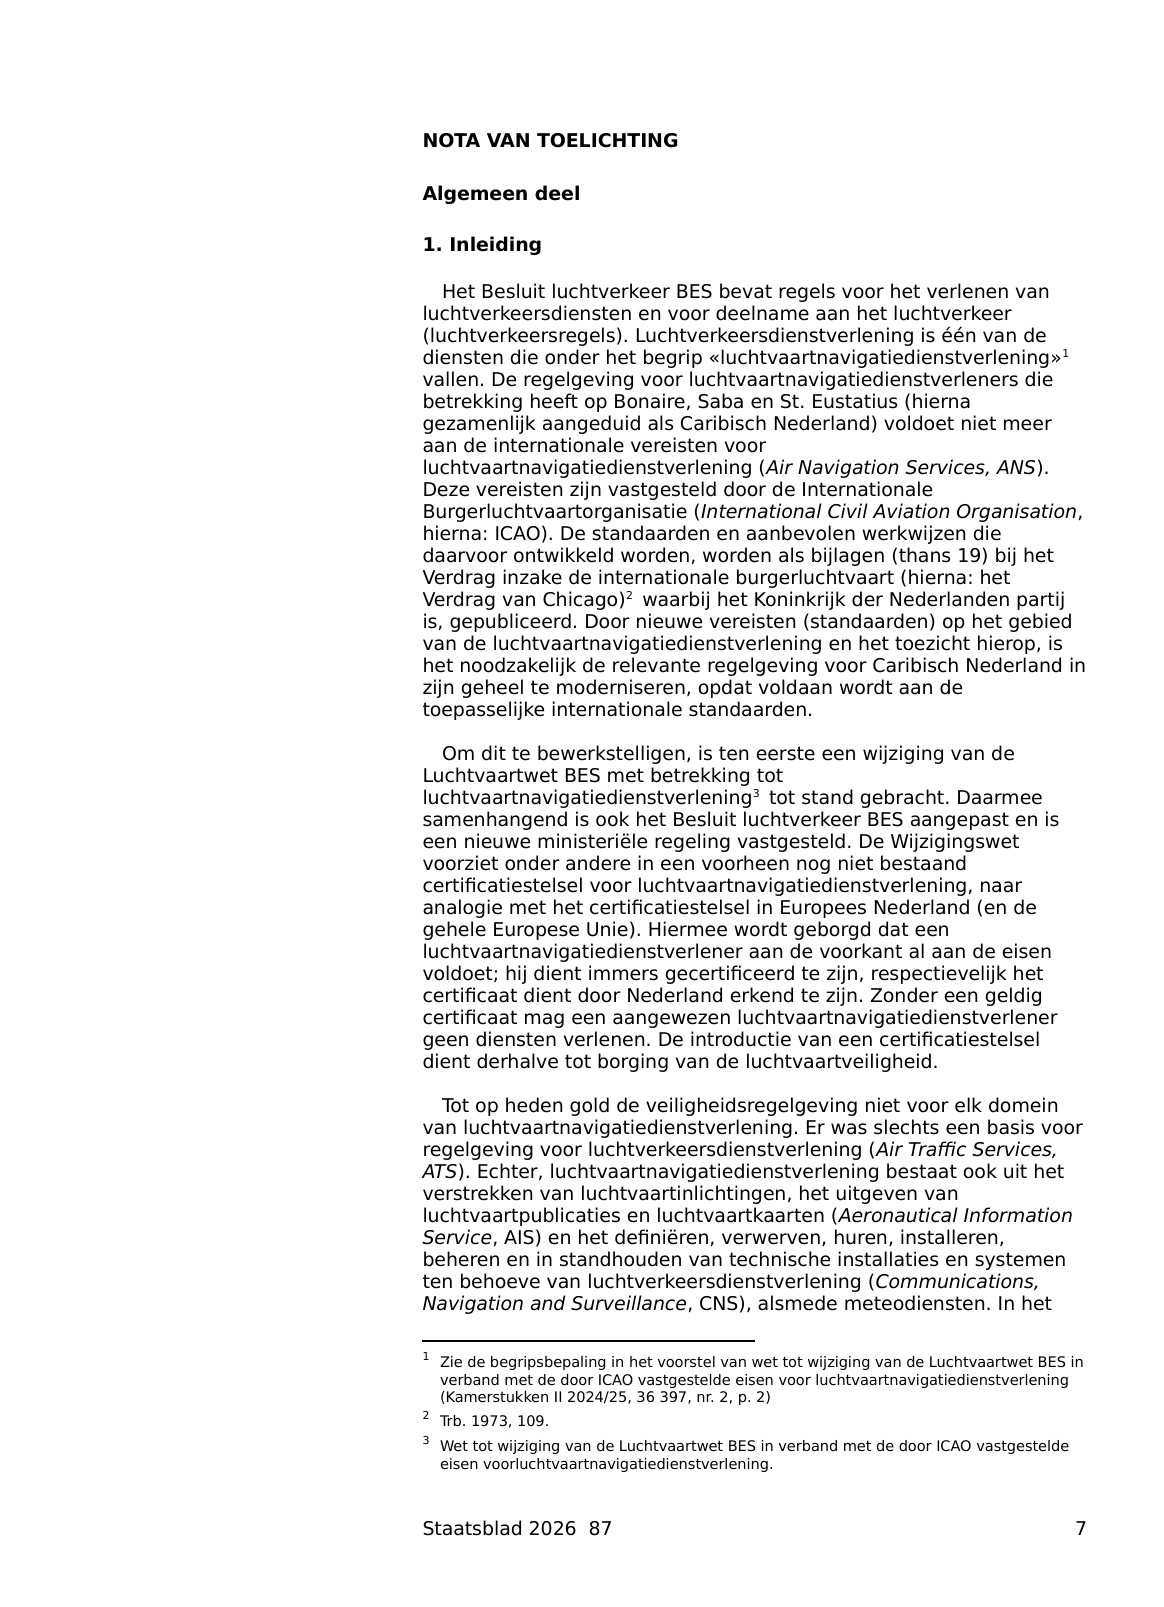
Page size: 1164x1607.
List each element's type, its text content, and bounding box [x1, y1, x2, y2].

text Tot op heden gold de veiligheidsregelgeving niet voor elk domein van luchtvaartnavigatiedienstverlening. Er was slechts een basis voor regelgeving voor luchtverkeersdienstverlening (Air Traffic Services, ATS). Echter, luchtvaartnavigatiedienstverlening bestaat ook uit het verstrekken van luchtvaartinlichtingen, het uitgeven van luchtvaartpublicaties en luchtvaartkaarten (Aeronautical Information Service, AIS) en het definiëren, verwerven, huren, installeren, beheren en in standhouden van technische installaties en systemen ten behoeve van luchtverkeersdienstverlening (Communications, Navigation and Surveillance, CNS), alsmede meteodiensten. In het [422, 1095, 1087, 1315]
subtitle Algemeen deel [422, 182, 1087, 204]
text Om dit te bewerkstelligen, is ten eerste een wijziging van de Luchtvaartwet BES met betrekking tot luchtvaartnavigatiedienstverlening tot stand gebracht. Daarmee samenhangend is ook het Besluit luchtverkeer BES aangepast en is een nieuwe ministeriële regeling vastgesteld. De Wijzigingswet voorziet onder andere in een voorheen nog niet bestaand certificatiestelsel voor luchtvaartnavigatiedienstverlening, naar analogie met het certificatiestelsel in Europees Nederland (en de gehele Europese Unie). Hiermee wordt geborgd dat een luchtvaartnavigatiedienstverlener aan de voorkant al aan de eisen voldoet; hij dient immers gecertificeerd te zijn, respectievelijk het certificaat dient door Nederland erkend te zijn. Zonder een geldig certificaat mag een aangewezen luchtvaartnavigatiedienstverlener geen diensten verlenen. De introductie van een certificatiestelsel dient derhalve tot borging van de luchtvaartveiligheid. [422, 743, 1087, 1073]
subtitle 1. Inleiding [422, 234, 1087, 256]
text Het Besluit luchtverkeer BES bevat regels voor het verlenen van luchtverkeersdiensten en voor deelname aan het luchtverkeer (luchtverkeersregels). Luchtverkeersdienstverlening is één van de diensten die onder het begrip «luchtvaartnavigatiedienstverlening» vallen. De regelgeving voor luchtvaartnavigatiedienstverleners die betrekking heeft op Bonaire, Saba en St. Eustatius (hierna gezamenlijk aangeduid als Caribisch Nederland) voldoet niet meer aan de internationale vereisten voor luchtvaartnavigatiedienstverlening (Air Navigation Services, ANS). Deze vereisten zijn vastgesteld door de Internationale Burgerluchtvaartorganisatie (International Civil Aviation Organisation, hierna: ICAO). De standaarden en aanbevolen werkwijzen die daarvoor ontwikkeld worden, worden als bijlagen (thans 19) bij het Verdrag inzake de internationale burgerluchtvaart (hierna: het Verdrag van Chicago) waarbij het Koninkrijk der Nederlanden partij is, gepubliceerd. Door nieuwe vereisten (standaarden) op het gebied van de luchtvaartnavigatiedienstverlening en het toezicht hierop, is het noodzakelijk de relevante regelgeving voor Caribisch Nederland in zijn geheel te moderniseren, opdat voldaan wordt aan de toepasselijke internationale standaarden. [422, 281, 1087, 721]
text Trb. 1973, 109. [422, 1409, 1087, 1431]
subtitle NOTA VAN TOELICHTING [422, 130, 1087, 152]
text Zie de begripsbepaling in het voorstel van wet tot wijziging van de Luchtvaartwet BES in verband met de door ICAO vastgestelde eisen voor luchtvaartnavigatiedienstverlening (Kamerstukken II 2024/25, 36 397, nr. 2, p. 2) [422, 1350, 1087, 1406]
text Wet tot wijziging van de Luchtvaartwet BES in verband met de door ICAO vastgestelde eisen voorluchtvaartnavigatiedienstverlening. [422, 1434, 1087, 1473]
